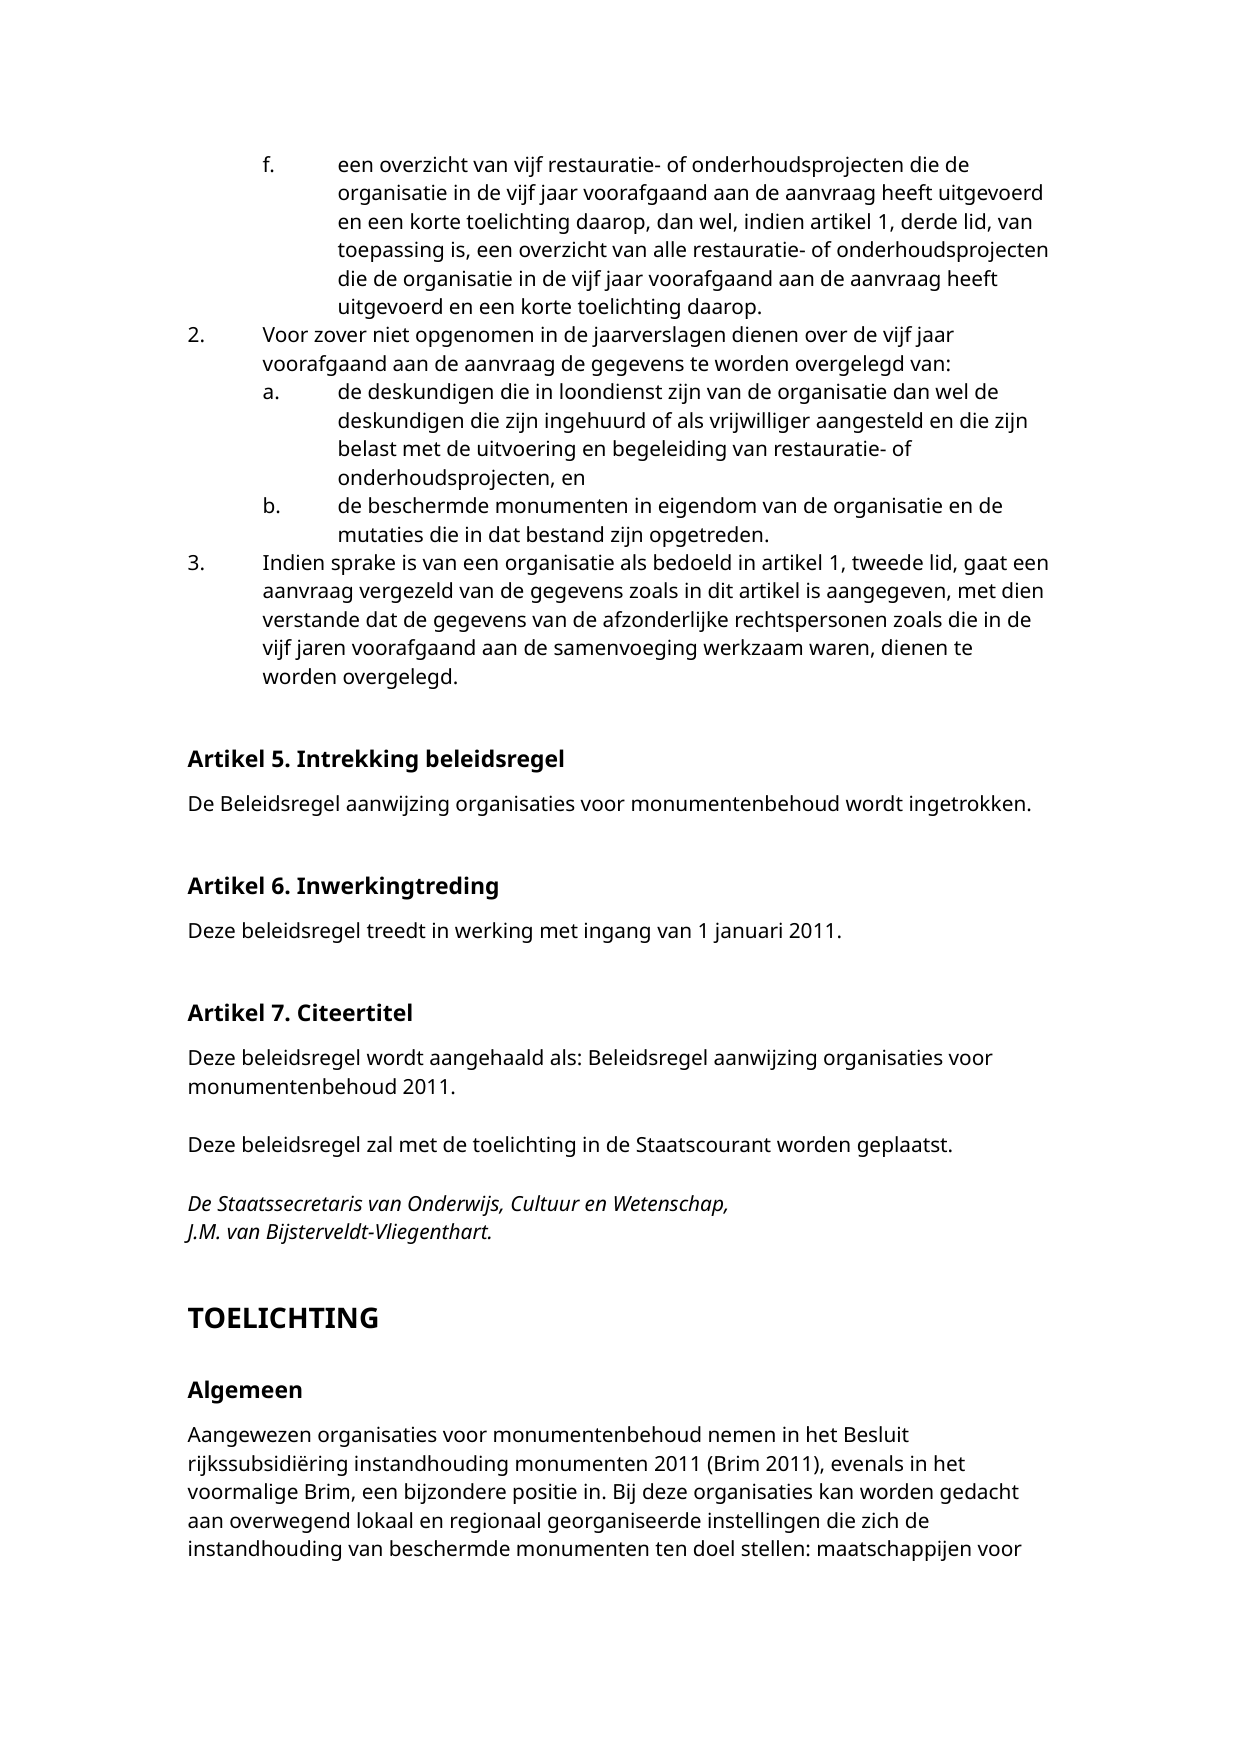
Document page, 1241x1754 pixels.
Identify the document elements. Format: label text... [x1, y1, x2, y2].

list Indien sprake is van een organisatie als bedoeld in artikel 1, tweede lid, gaat een aanvraag vergezeld van de gegevens zoals in dit artikel is aangegeven, met dien verstande dat de gegevens van de afzonderlijke rechtspersonen zoals die in de vijf jaren voorafgaand aan de samenvoeging werkzaam waren, dienen te worden overgelegd. [187, 548, 1053, 690]
list de deskundigen die in loondienst zijn van de organisatie dan wel de deskundigen die zijn ingehuurd of als vrijwilliger aangesteld en die zijn belast met de uitvoering en begeleiding van restauratie- of onderhoudsprojecten, en [262, 377, 1053, 491]
list de beschermde monumenten in eigendom van de organisatie en de mutaties die in dat bestand zijn opgetreden. [262, 491, 1053, 548]
subtitle Artikel 6. Inwerkingtreding [187, 870, 1053, 901]
list Voor zover niet opgenomen in de jaarverslagen dienen over de vijf jaar voorafgaand aan de aanvraag de gegevens te worden overgelegd van: [187, 321, 1053, 377]
subtitle Artikel 5. Intrekking beleidsregel [187, 743, 1053, 774]
text J.M. van Bijsterveldt-Vliegenthart. [187, 1217, 1053, 1246]
subtitle TOELICHTING [187, 1298, 1053, 1337]
text Deze beleidsregel treedt in werking met ingang van 1 januari 2011. [187, 916, 1053, 945]
list een overzicht van vijf restauratie- of onderhoudsprojecten die de organisatie in de vijf jaar voorafgaand aan de aanvraag heeft uitgevoerd en een korte toelichting daarop, dan wel, indien artikel 1, derde lid, van toepassing is, een overzicht van alle restauratie- of onderhoudsprojecten die de organisatie in de vijf jaar voorafgaand aan de aanvraag heeft uitgevoerd en een korte toelichting daarop. [262, 150, 1053, 321]
text Aangewezen organisaties voor monumentenbehoud nemen in het Besluit rijkssubsidiëring instandhouding monumenten 2011 (Brim 2011), evenals in het voormalige Brim, een bijzondere positie in. Bij deze organisaties kan worden gedacht aan overwegend lokaal en regionaal georganiseerde instellingen die zich de instandhouding van beschermde monumenten ten doel stellen: maatschappijen voor [187, 1421, 1053, 1563]
subtitle Artikel 7. Citeertitel [187, 997, 1053, 1028]
subtitle Algemeen [187, 1374, 1053, 1406]
text Deze beleidsregel zal met de toelichting in de Staatscourant worden geplaatst. [187, 1130, 1053, 1159]
text Deze beleidsregel wordt aangehaald als: Beleidsregel aanwijzing organisaties voor monumentenbehoud 2011. [187, 1043, 1053, 1100]
text De Beleidsregel aanwijzing organisaties voor monumentenbehoud wordt ingetrokken. [187, 789, 1053, 817]
text De Staatssecretaris van Onderwijs, Cultuur en Wetenschap, [187, 1189, 1053, 1217]
